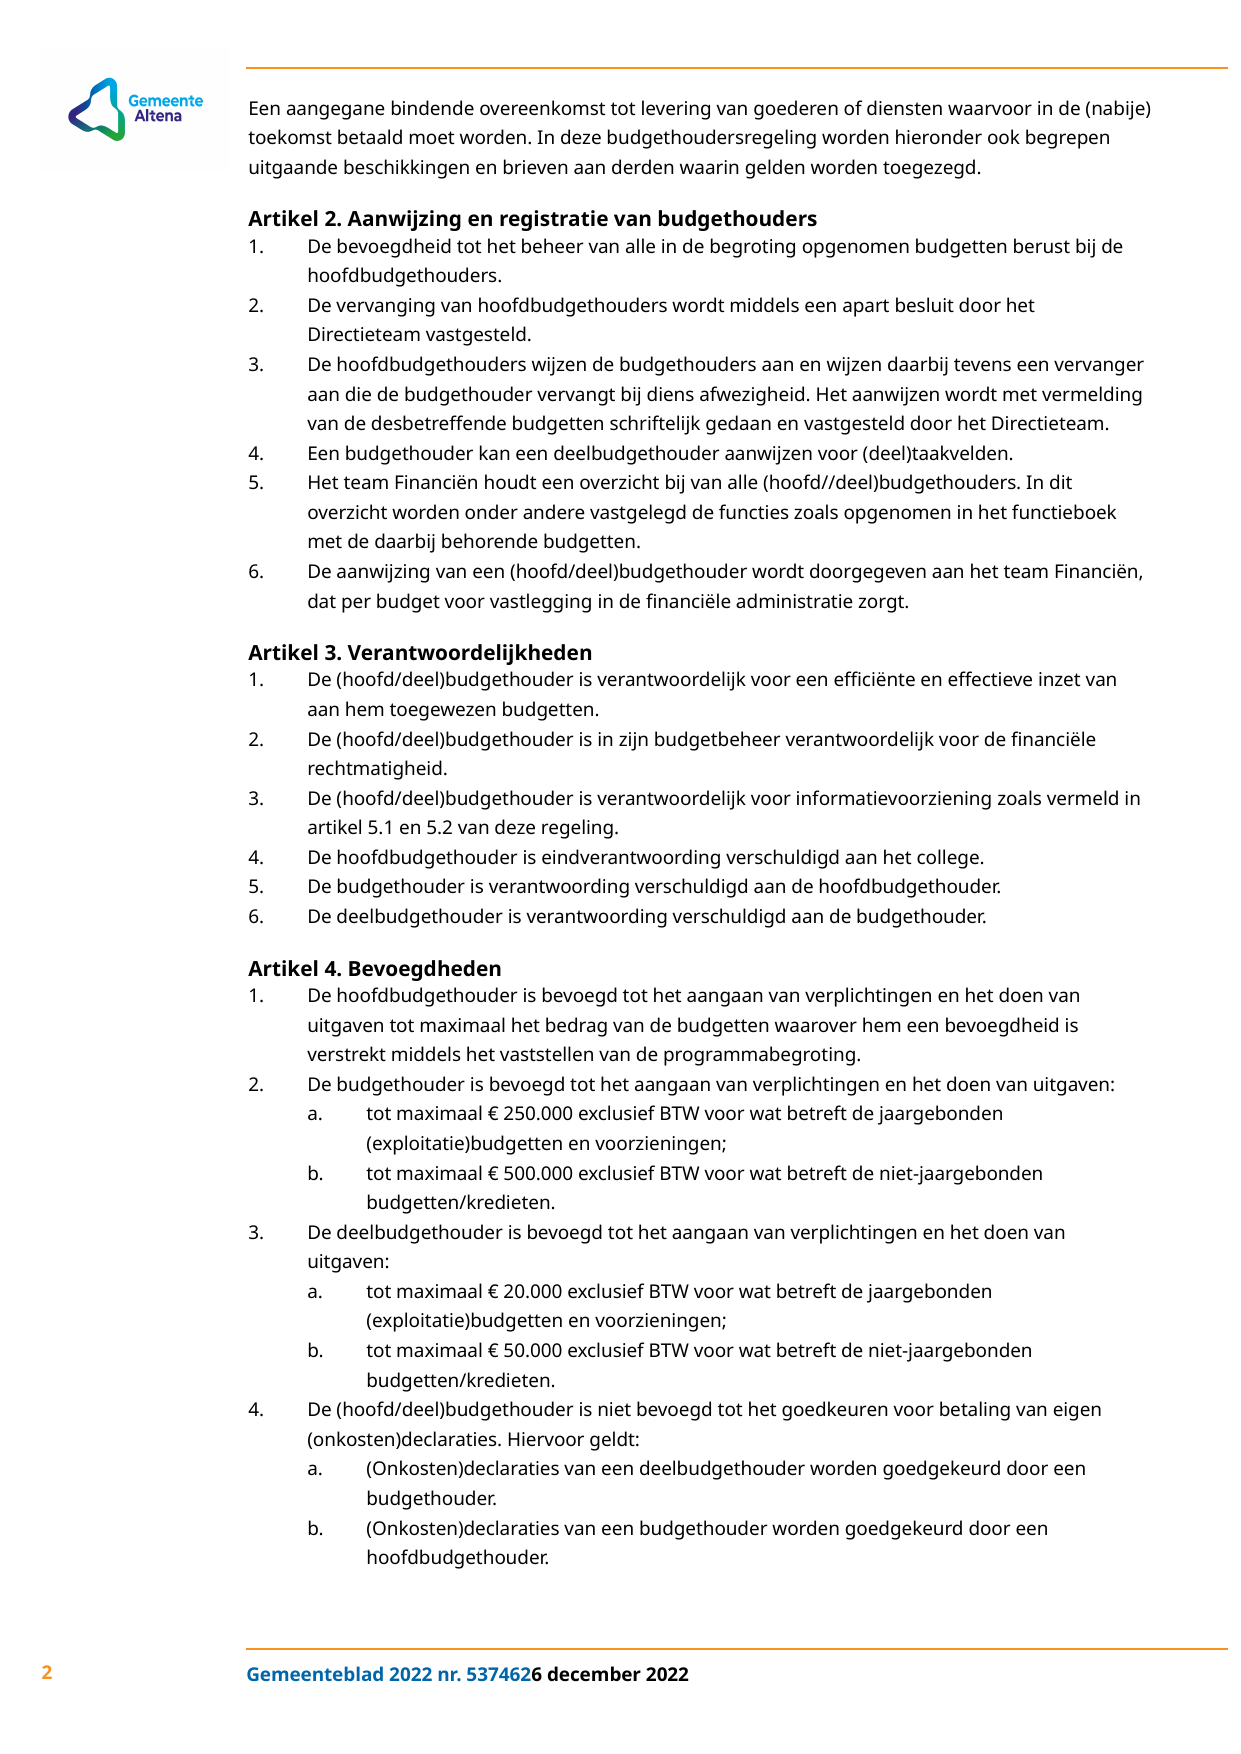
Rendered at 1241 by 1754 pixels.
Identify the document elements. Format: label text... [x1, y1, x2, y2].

list tot maximaal € 50.000 exclusief BTW voor wat betreft de niet-jaargebonden budgetten/kredieten. [307, 1337, 1152, 1392]
list De budgethouder is bevoegd tot het aangaan van verplichtingen en het doen van uitgaven: [248, 1071, 1152, 1097]
text Een aangegane bindende overeenkomst tot levering van goederen of diensten waarvoor in de (nabije) toekomst betaald moet worden. In deze budgethoudersregeling worden hieronder ook begrepen uitgaande beschikkingen en brieven aan derden waarin gelden worden toegezegd. [248, 95, 1152, 180]
picture [41, 47, 231, 172]
list Een budgethouder kan een deelbudgethouder aanwijzen voor (deel)taakvelden. [248, 440, 1152, 466]
list De (hoofd/deel)budgethouder is verantwoordelijk voor een efficiënte en effectieve inzet van aan hem toegewezen budgetten. [248, 667, 1152, 722]
list De aanwijzing van een (hoofd/deel)budgethouder wordt doorgegeven aan het team Financiën, dat per budget voor vastlegging in de financiële administratie zorgt. [248, 558, 1152, 613]
list (Onkosten)declaraties van een budgethouder worden goedgekeurd door een hoofdbudgethouder. [307, 1515, 1152, 1570]
text Artikel 3. Verantwoordelijkheden [248, 638, 1152, 667]
list De (hoofd/deel)budgethouder is in zijn budgetbeheer verantwoordelijk voor de financiële rechtmatigheid. [248, 726, 1152, 781]
list tot maximaal € 250.000 exclusief BTW voor wat betreft de jaargebonden (exploitatie)budgetten en voorzieningen; [307, 1101, 1152, 1156]
list De (hoofd/deel)budgethouder is verantwoordelijk voor informatievoorziening zoals vermeld in artikel 5.1 en 5.2 van deze regeling. [248, 785, 1152, 840]
list De deelbudgethouder is verantwoording verschuldigd aan de budgethouder. [248, 903, 1152, 929]
list tot maximaal € 500.000 exclusief BTW voor wat betreft de niet-jaargebonden budgetten/kredieten. [307, 1160, 1152, 1215]
list De deelbudgethouder is bevoegd tot het aangaan van verplichtingen en het doen van uitgaven: [248, 1219, 1152, 1274]
list tot maximaal € 20.000 exclusief BTW voor wat betreft de jaargebonden (exploitatie)budgetten en voorzieningen; [307, 1278, 1152, 1333]
text Artikel 4. Bevoegdheden [248, 954, 1152, 982]
list Het team Financiën houdt een overzicht bij van alle (hoofd//deel)budgethouders. In dit overzicht worden onder andere vastgelegd de functies zoals opgenomen in het functieboek met de daarbij behorende budgetten. [248, 469, 1152, 554]
list De bevoegdheid tot het beheer van alle in de begroting opgenomen budgetten berust bij de hoofdbudgethouders. [248, 233, 1152, 288]
list De vervanging van hoofdbudgethouders wordt middels een apart besluit door het Directieteam vastgesteld. [248, 292, 1152, 347]
list De (hoofd/deel)budgethouder is niet bevoegd tot het goedkeuren voor betaling van eigen (onkosten)declaraties. Hiervoor geldt: [248, 1396, 1152, 1452]
list De hoofdbudgethouder is bevoegd tot het aangaan van verplichtingen en het doen van uitgaven tot maximaal het bedrag van de budgetten waarover hem een bevoegdheid is verstrekt middels het vaststellen van de programmabegroting. [248, 982, 1152, 1067]
list De budgethouder is verantwoording verschuldigd aan de hoofdbudgethouder. [248, 874, 1152, 899]
list De hoofdbudgethouder is eindverantwoording verschuldigd aan het college. [248, 844, 1152, 870]
list (Onkosten)declaraties van een deelbudgethouder worden goedgekeurd door een budgethouder. [307, 1456, 1152, 1511]
text Artikel 2. Aanwijzing en registratie van budgethouders [248, 204, 1152, 233]
list De hoofdbudgethouders wijzen de budgethouders aan en wijzen daarbij tevens een vervanger aan die de budgethouder vervangt bij diens afwezigheid. Het aanwijzen wordt met vermelding van de desbetreffende budgetten schriftelijk gedaan en vastgesteld door het Directieteam. [248, 351, 1152, 436]
